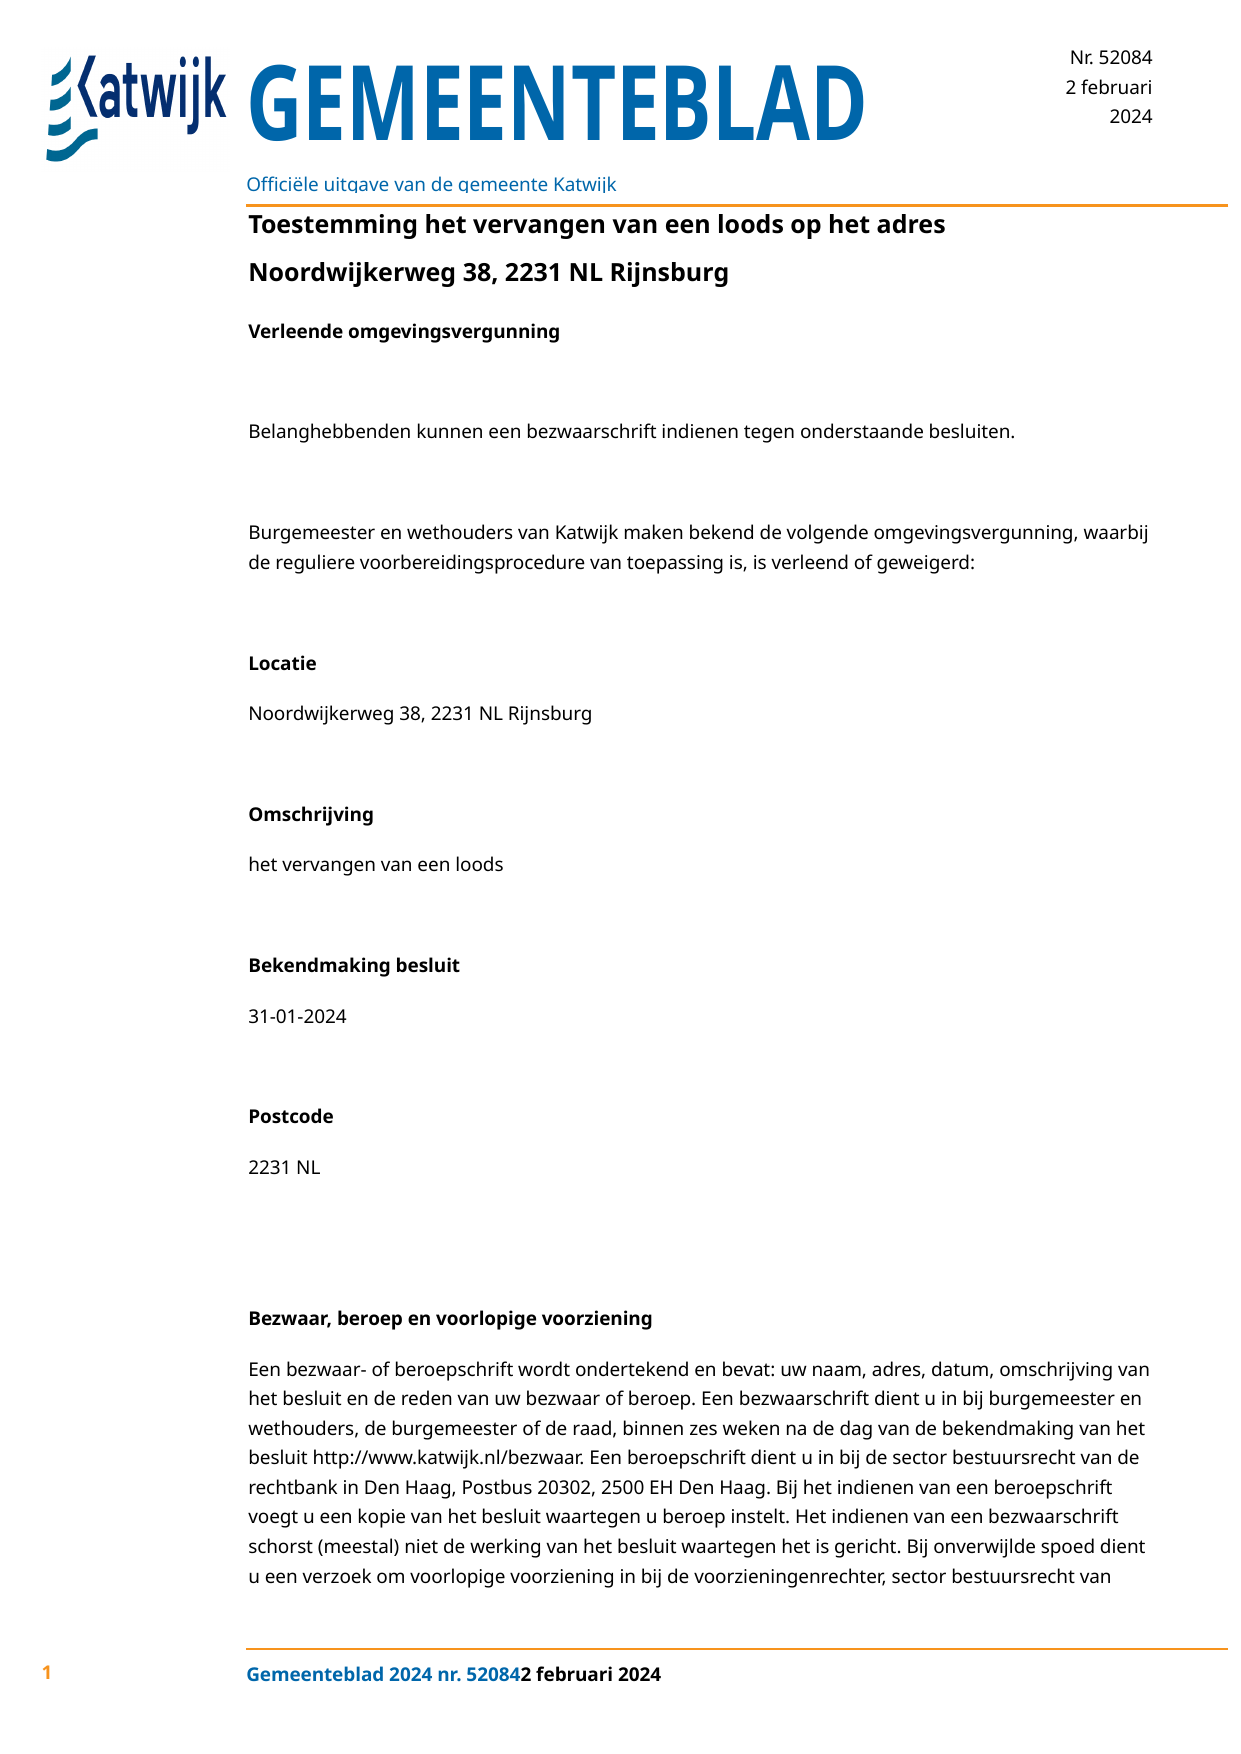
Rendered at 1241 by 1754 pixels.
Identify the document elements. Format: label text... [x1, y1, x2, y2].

text 2231 NL [248, 1154, 1152, 1180]
text het vervangen van een loods [248, 852, 1152, 877]
text Noordwijkerweg 38, 2231 NL Rijnsburg [248, 700, 1152, 726]
text Locatie [248, 650, 1152, 676]
text Een bezwaar- of beroepschrift wordt ondertekend en bevat: uw naam, adres, datum, omschrijving van het besluit en de reden van uw bezwaar of beroep. Een bezwaarschrift dient u in bij burgemeester en wethouders, de burgemeester of de raad, binnen zes weken na de dag van de bekendmaking van het besluit http://www.katwijk.nl/bezwaar. Een beroepschrift dient u in bij de sector bestuursrecht van de rechtbank in Den Haag, Postbus 20302, 2500 EH Den Haag. Bij het indienen van een beroepschrift voegt u een kopie van het besluit waartegen u beroep instelt. Het indienen van een bezwaarschrift schorst (meestal) niet de werking van het besluit waartegen het is gericht. Bij onverwijlde spoed dient u een verzoek om voorlopige voorziening in bij de voorzieningenrechter, sector bestuursrecht van [248, 1356, 1152, 1589]
text Verleende omgevingsvergunning [248, 318, 1152, 344]
picture [41, 47, 231, 172]
text Belanghebbenden kunnen een bezwaarschrift indienen tegen onderstaande besluiten. [248, 419, 1152, 444]
text 31-01-2024 [248, 1003, 1152, 1029]
text Bezwaar, beroep en voorlopige voorziening [248, 1305, 1152, 1331]
text Burgemeester en wethouders van Katwijk maken bekend de volgende omgevingsvergunning, waarbij de reguliere voorbereidingsprocedure van toepassing is, is verleend of geweigerd: [248, 519, 1152, 575]
text Bekendmaking besluit [248, 952, 1152, 978]
text Omschrijving [248, 801, 1152, 827]
text Postcode [248, 1104, 1152, 1129]
text Toestemming het vervangen van een loods op het adres Noordwijkerweg 38, 2231 NL Rijnsburg [248, 207, 1152, 288]
